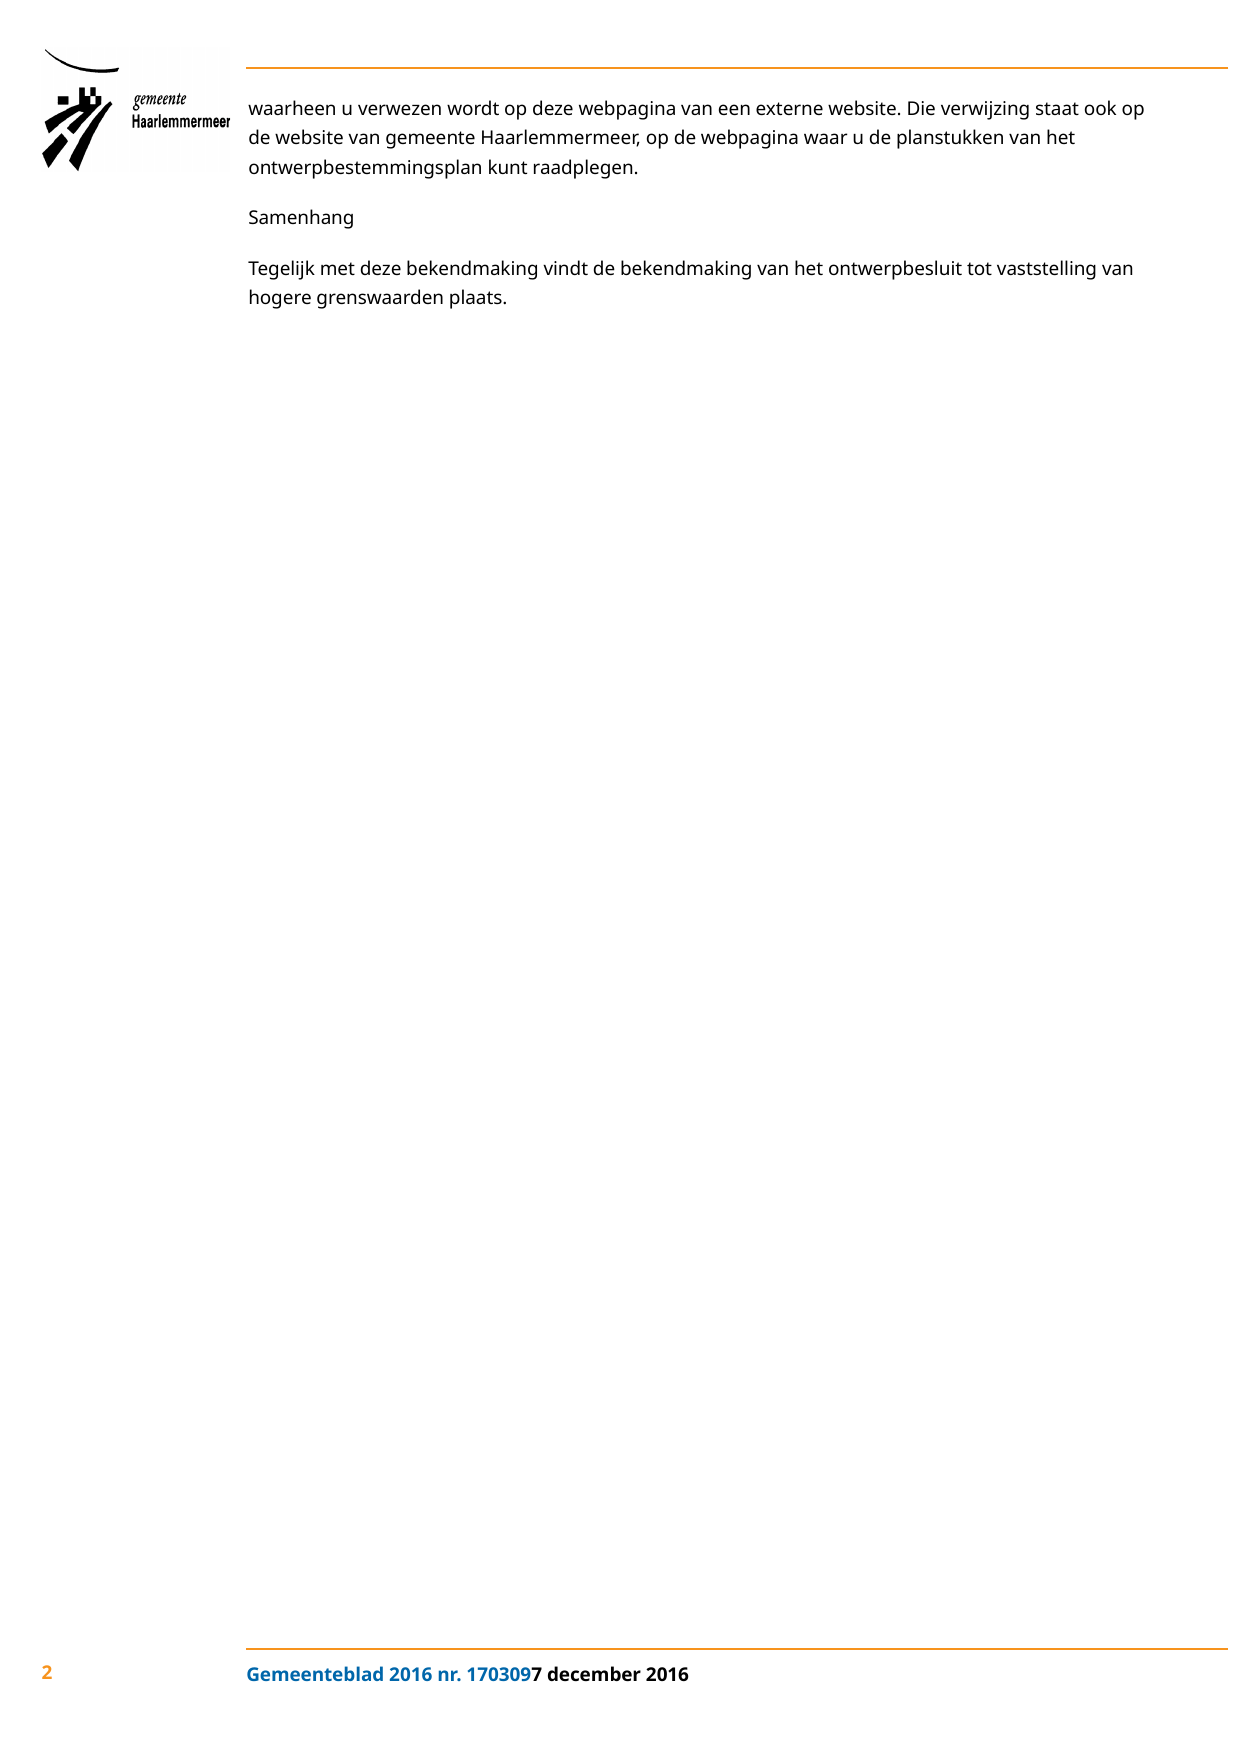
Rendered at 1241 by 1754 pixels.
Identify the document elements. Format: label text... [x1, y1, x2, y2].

text Tegelijk met deze bekendmaking vindt de bekendmaking van het ontwerpbesluit tot vaststelling van hogere grenswaarden plaats. [248, 255, 1152, 310]
picture [41, 47, 231, 172]
text waarheen u verwezen wordt op deze webpagina van een externe website. Die verwijzing staat ook op de website van gemeente Haarlemmermeer, op de webpagina waar u de planstukken van het ontwerpbestemmingsplan kunt raadplegen. [248, 95, 1152, 180]
text Samenhang [248, 204, 1152, 230]
